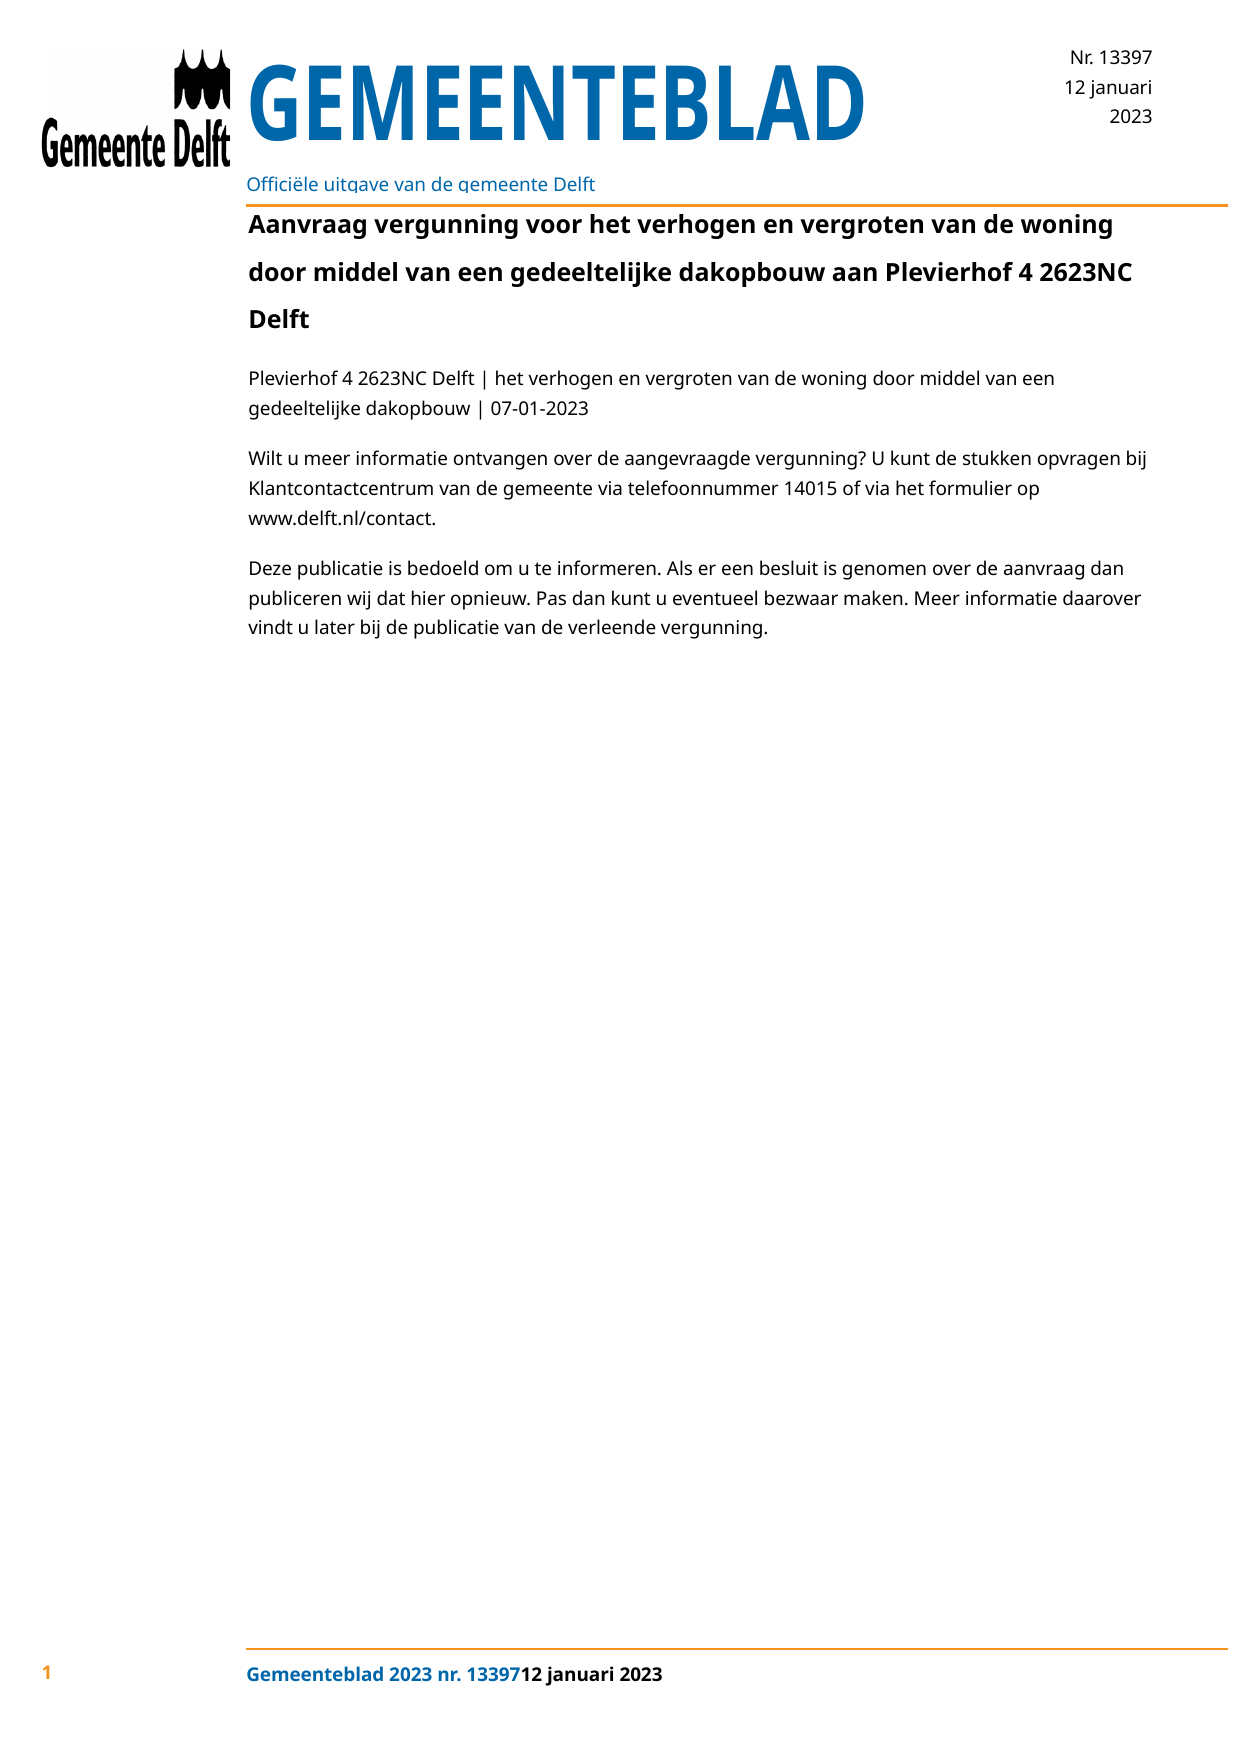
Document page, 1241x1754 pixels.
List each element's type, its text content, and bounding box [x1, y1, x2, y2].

text Wilt u meer informatie ontvangen over de aangevraagde vergunning? U kunt de stukken opvragen bij Klantcontactcentrum van de gemeente via telefoonnummer 14015 of via het formulier op www.delft.nl/contact. [248, 446, 1152, 530]
text Deze publicatie is bedoeld om u te informeren. Als er een besluit is genomen over de aanvraag dan publiceren wij dat hier opnieuw. Pas dan kunt u eventueel bezwaar maken. Meer informatie daarover vindt u later bij de publicatie van de verleende vergunning. [248, 555, 1152, 640]
text Plevierhof 4 2623NC Delft | het verhogen en vergroten van de woning door middel van een gedeeltelijke dakopbouw | 07-01-2023 [248, 366, 1152, 421]
text Aanvraag vergunning voor het verhogen en vergroten van de woning door middel van een gedeeltelijke dakopbouw aan Plevierhof 4 2623NC Delft [248, 207, 1152, 336]
picture [41, 47, 231, 172]
